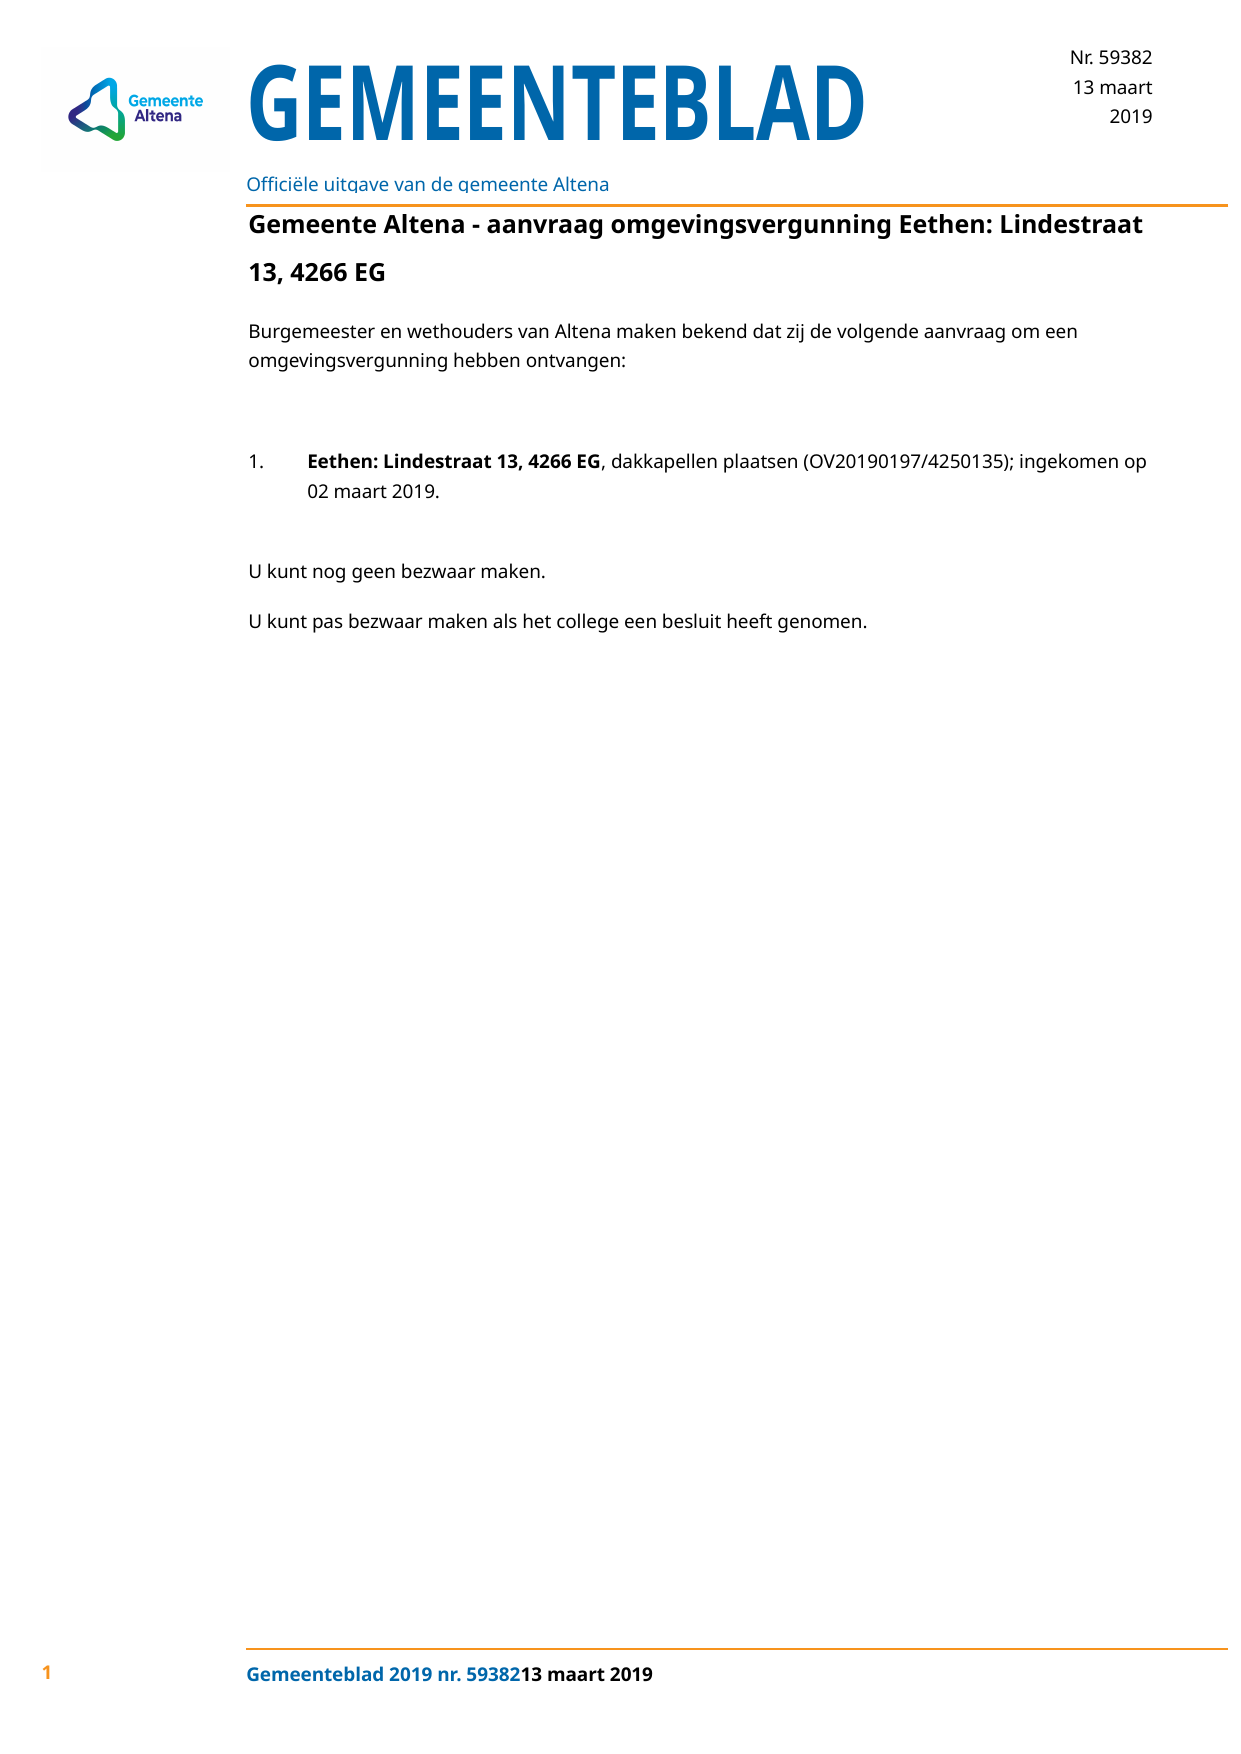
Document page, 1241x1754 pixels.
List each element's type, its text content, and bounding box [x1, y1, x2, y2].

text Burgemeester en wethouders van Altena maken bekend dat zij de volgende aanvraag om een omgevingsvergunning hebben ontvangen: [248, 318, 1152, 373]
text U kunt nog geen bezwaar maken. [248, 558, 1152, 584]
text U kunt pas bezwaar maken als het college een besluit heeft genomen. [248, 608, 1152, 634]
list Eethen: Lindestraat 13, 4266 EG, dakkapellen plaatsen (OV20190197/4250135); ingekomen op 02 maart 2019. [248, 448, 1152, 504]
text Gemeente Altena - aanvraag omgevingsvergunning Eethen: Lindestraat 13, 4266 EG [248, 207, 1152, 288]
picture [41, 47, 231, 172]
